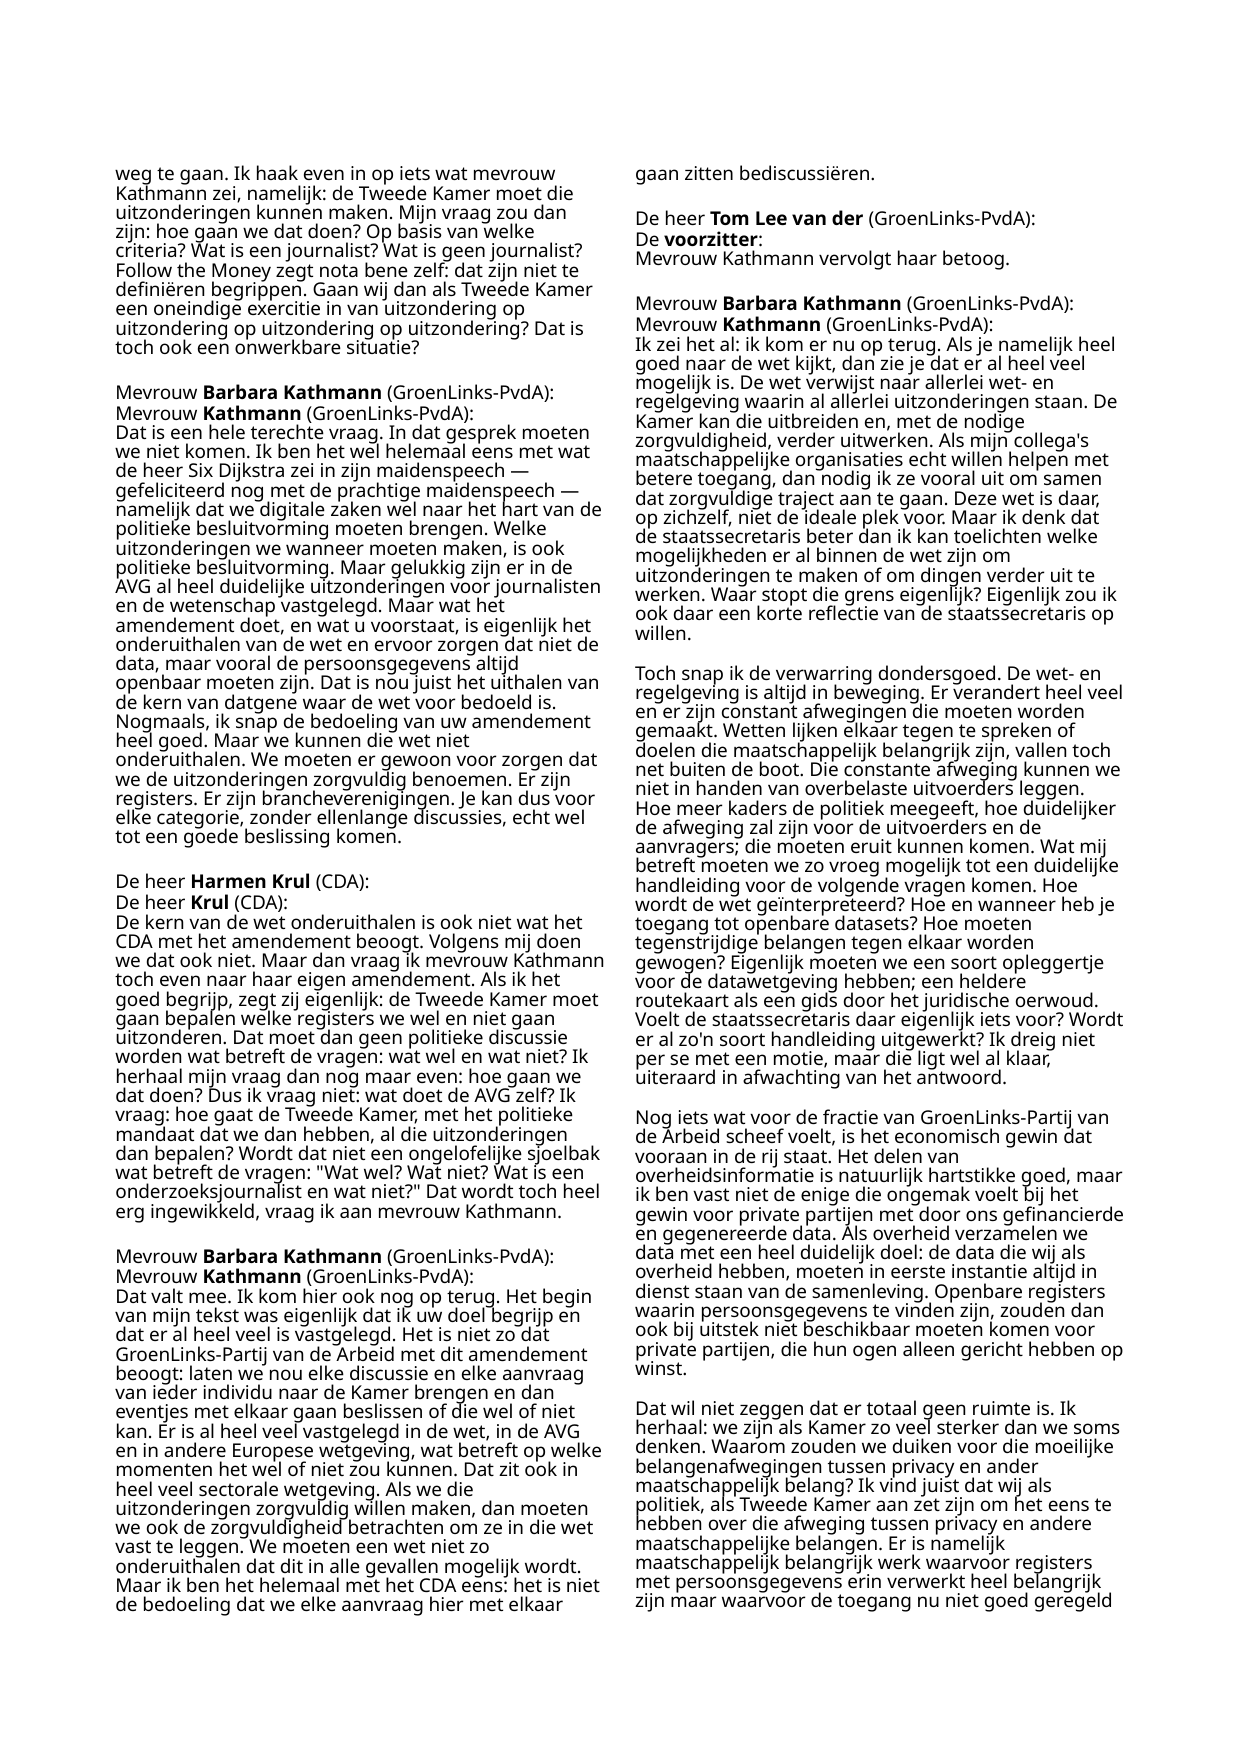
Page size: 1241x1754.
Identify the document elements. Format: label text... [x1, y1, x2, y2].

text De voorzitter: [635, 231, 1125, 250]
text Toch snap ik de verwarring dondersgoed. De wet- en regelgeving is altijd in beweging. Er verandert heel veel en er zijn constant afwegingen die moeten worden gemaakt. Wetten lijken elkaar tegen te spreken of doelen die maatschappelijk belangrijk zijn, vallen toch net buiten de boot. Die constante afweging kunnen we niet in handen van overbelaste uitvoerders leggen. Hoe meer kaders de politiek meegeeft, hoe duidelijker de afweging zal zijn voor de uitvoerders en de aanvragers; die moeten eruit kunnen komen. Wat mij betreft moeten we zo vroeg mogelijk tot een duidelijke handleiding voor de volgende vragen komen. Hoe wordt de wet geïnterpreteerd? Hoe en wanneer heb je toegang tot openbare datasets? Hoe moeten tegenstrijdige belangen tegen elkaar worden gewogen? Eigenlijk moeten we een soort opleggertje voor de datawetgeving hebben; een heldere routekaart als een gids door het juridische oerwoud. Voelt de staatssecretaris daar eigenlijk iets voor? Wordt er al zo'n soort handleiding uitgewerkt? Ik dreig niet per se met een motie, maar die ligt wel al klaar, uiteraard in afwachting van het antwoord. [635, 664, 1125, 1088]
text Mevrouw Kathmann vervolgt haar betoog. [635, 250, 1125, 270]
text Mevrouw Barbara Kathmann (GroenLinks-PvdA): [115, 379, 605, 404]
text gaan zitten bediscussiëren. [635, 165, 1125, 184]
text De heer Krul (CDA): [115, 894, 605, 914]
text Mevrouw Kathmann (GroenLinks-PvdA): [115, 404, 605, 424]
text Dat is een hele terechte vraag. In dat gesprek moeten we niet komen. Ik ben het wel helemaal eens met wat de heer Six Dijkstra zei in zijn maidenspeech — gefeliciteerd nog met de prachtige maidenspeech — namelijk dat we digitale zaken wel naar het hart van de politieke besluitvorming moeten brengen. Welke uitzonderingen we wanneer moeten maken, is ook politieke besluitvorming. Maar gelukkig zijn er in de AVG al heel duidelijke uitzonderingen voor journalisten en de wetenschap vastgelegd. Maar wat het amendement doet, en wat u voorstaat, is eigenlijk het onderuithalen van de wet en ervoor zorgen dat niet de data, maar vooral de persoonsgegevens altijd openbaar moeten zijn. Dat is nou juist het uithalen van de kern van datgene waar de wet voor bedoeld is. Nogmaals, ik snap de bedoeling van uw amendement heel goed. Maar we kunnen die wet niet onderuithalen. We moeten er gewoon voor zorgen dat we de uitzonderingen zorgvuldig benoemen. Er zijn registers. Er zijn brancheverenigingen. Je kan dus voor elke categorie, zonder ellenlange discussies, echt wel tot een goede beslissing komen. [115, 424, 605, 848]
text De heer Harmen Krul (CDA): [115, 869, 605, 894]
text Mevrouw Kathmann (GroenLinks-PvdA): [635, 316, 1125, 336]
text Dat wil niet zeggen dat er totaal geen ruimte is. Ik herhaal: we zijn als Kamer zo veel sterker dan we soms denken. Waarom zouden we duiken voor die moeilijke belangenafwegingen tussen privacy en ander maatschappelijk belang? Ik vind juist dat wij als politiek, als Tweede Kamer aan zet zijn om het eens te hebben over die afweging tussen privacy en andere maatschappelijke belangen. Er is namelijk maatschappelijk belangrijk werk waarvoor registers met persoonsgegevens erin verwerkt heel belangrijk zijn maar waarvoor de toegang nu niet goed geregeld [635, 1400, 1125, 1612]
text De kern van de wet onderuithalen is ook niet wat het CDA met het amendement beoogt. Volgens mij doen we dat ook niet. Maar dan vraag ik mevrouw Kathmann toch even naar haar eigen amendement. Als ik het goed begrijp, zegt zij eigenlijk: de Tweede Kamer moet gaan bepalen welke registers we wel en niet gaan uitzonderen. Dat moet dan geen politieke discussie worden wat betreft de vragen: wat wel en wat niet? Ik herhaal mijn vraag dan nog maar even: hoe gaan we dat doen? Dus ik vraag niet: wat doet de AVG zelf? Ik vraag: hoe gaat de Tweede Kamer, met het politieke mandaat dat we dan hebben, al die uitzonderingen dan bepalen? Wordt dat niet een ongelofelijke sjoelbak wat betreft de vragen: "Wat wel? Wat niet? Wat is een onderzoeksjournalist en wat niet?" Dat wordt toch heel erg ingewikkeld, vraag ik aan mevrouw Kathmann. [115, 914, 605, 1222]
text Mevrouw Kathmann (GroenLinks-PvdA): [115, 1268, 605, 1288]
text weg te gaan. Ik haak even in op iets wat mevrouw Kathmann zei, namelijk: de Tweede Kamer moet die uitzonderingen kunnen maken. Mijn vraag zou dan zijn: hoe gaan we dat doen? Op basis van welke criteria? Wat is een journalist? Wat is geen journalist? Follow the Money zegt nota bene zelf: dat zijn niet te definiëren begrippen. Gaan wij dan als Tweede Kamer een oneindige exercitie in van uitzondering op uitzondering op uitzondering op uitzondering? Dat is toch ook een onwerkbare situatie? [115, 165, 605, 358]
text Nog iets wat voor de fractie van GroenLinks-Partij van de Arbeid scheef voelt, is het economisch gewin dat vooraan in de rij staat. Het delen van overheidsinformatie is natuurlijk hartstikke goed, maar ik ben vast niet de enige die ongemak voelt bij het gewin voor private partijen met door ons gefinancierde en gegenereerde data. Als overheid verzamelen we data met een heel duidelijk doel: de data die wij als overheid hebben, moeten in eerste instantie altijd in dienst staan van de samenleving. Openbare registers waarin persoonsgegevens te vinden zijn, zouden dan ook bij uitstek niet beschikbaar moeten komen voor private partijen, die hun ogen alleen gericht hebben op winst. [635, 1109, 1125, 1379]
text Dat valt mee. Ik kom hier ook nog op terug. Het begin van mijn tekst was eigenlijk dat ik uw doel begrijp en dat er al heel veel is vastgelegd. Het is niet zo dat GroenLinks-Partij van de Arbeid met dit amendement beoogt: laten we nou elke discussie en elke aanvraag van ieder individu naar de Kamer brengen en dan eventjes met elkaar gaan beslissen of die wel of niet kan. Er is al heel veel vastgelegd in de wet, in de AVG en in andere Europese wetgeving, wat betreft op welke momenten het wel of niet zou kunnen. Dat zit ook in heel veel sectorale wetgeving. Als we die uitzonderingen zorgvuldig willen maken, dan moeten we ook de zorgvuldigheid betrachten om ze in die wet vast te leggen. We moeten een wet niet zo onderuithalen dat dit in alle gevallen mogelijk wordt. Maar ik ben het helemaal met het CDA eens: het is niet de bedoeling dat we elke aanvraag hier met elkaar [115, 1288, 605, 1615]
text De heer Tom Lee van der (GroenLinks-PvdA): [635, 205, 1125, 231]
text Mevrouw Barbara Kathmann (GroenLinks-PvdA): [115, 1243, 605, 1268]
text Ik zei het al: ik kom er nu op terug. Als je namelijk heel goed naar de wet kijkt, dan zie je dat er al heel veel mogelijk is. De wet verwijst naar allerlei wet- en regelgeving waarin al allerlei uitzonderingen staan. De Kamer kan die uitbreiden en, met de nodige zorgvuldigheid, verder uitwerken. Als mijn collega's maatschappelijke organisaties echt willen helpen met betere toegang, dan nodig ik ze vooral uit om samen dat zorgvuldige traject aan te gaan. Deze wet is daar, op zichzelf, niet de ideale plek voor. Maar ik denk dat de staatssecretaris beter dan ik kan toelichten welke mogelijkheden er al binnen de wet zijn om uitzonderingen te maken of om dingen verder uit te werken. Waar stopt die grens eigenlijk? Eigenlijk zou ik ook daar een korte reflectie van de staatssecretaris op willen. [635, 336, 1125, 644]
text Mevrouw Barbara Kathmann (GroenLinks-PvdA): [635, 291, 1125, 316]
